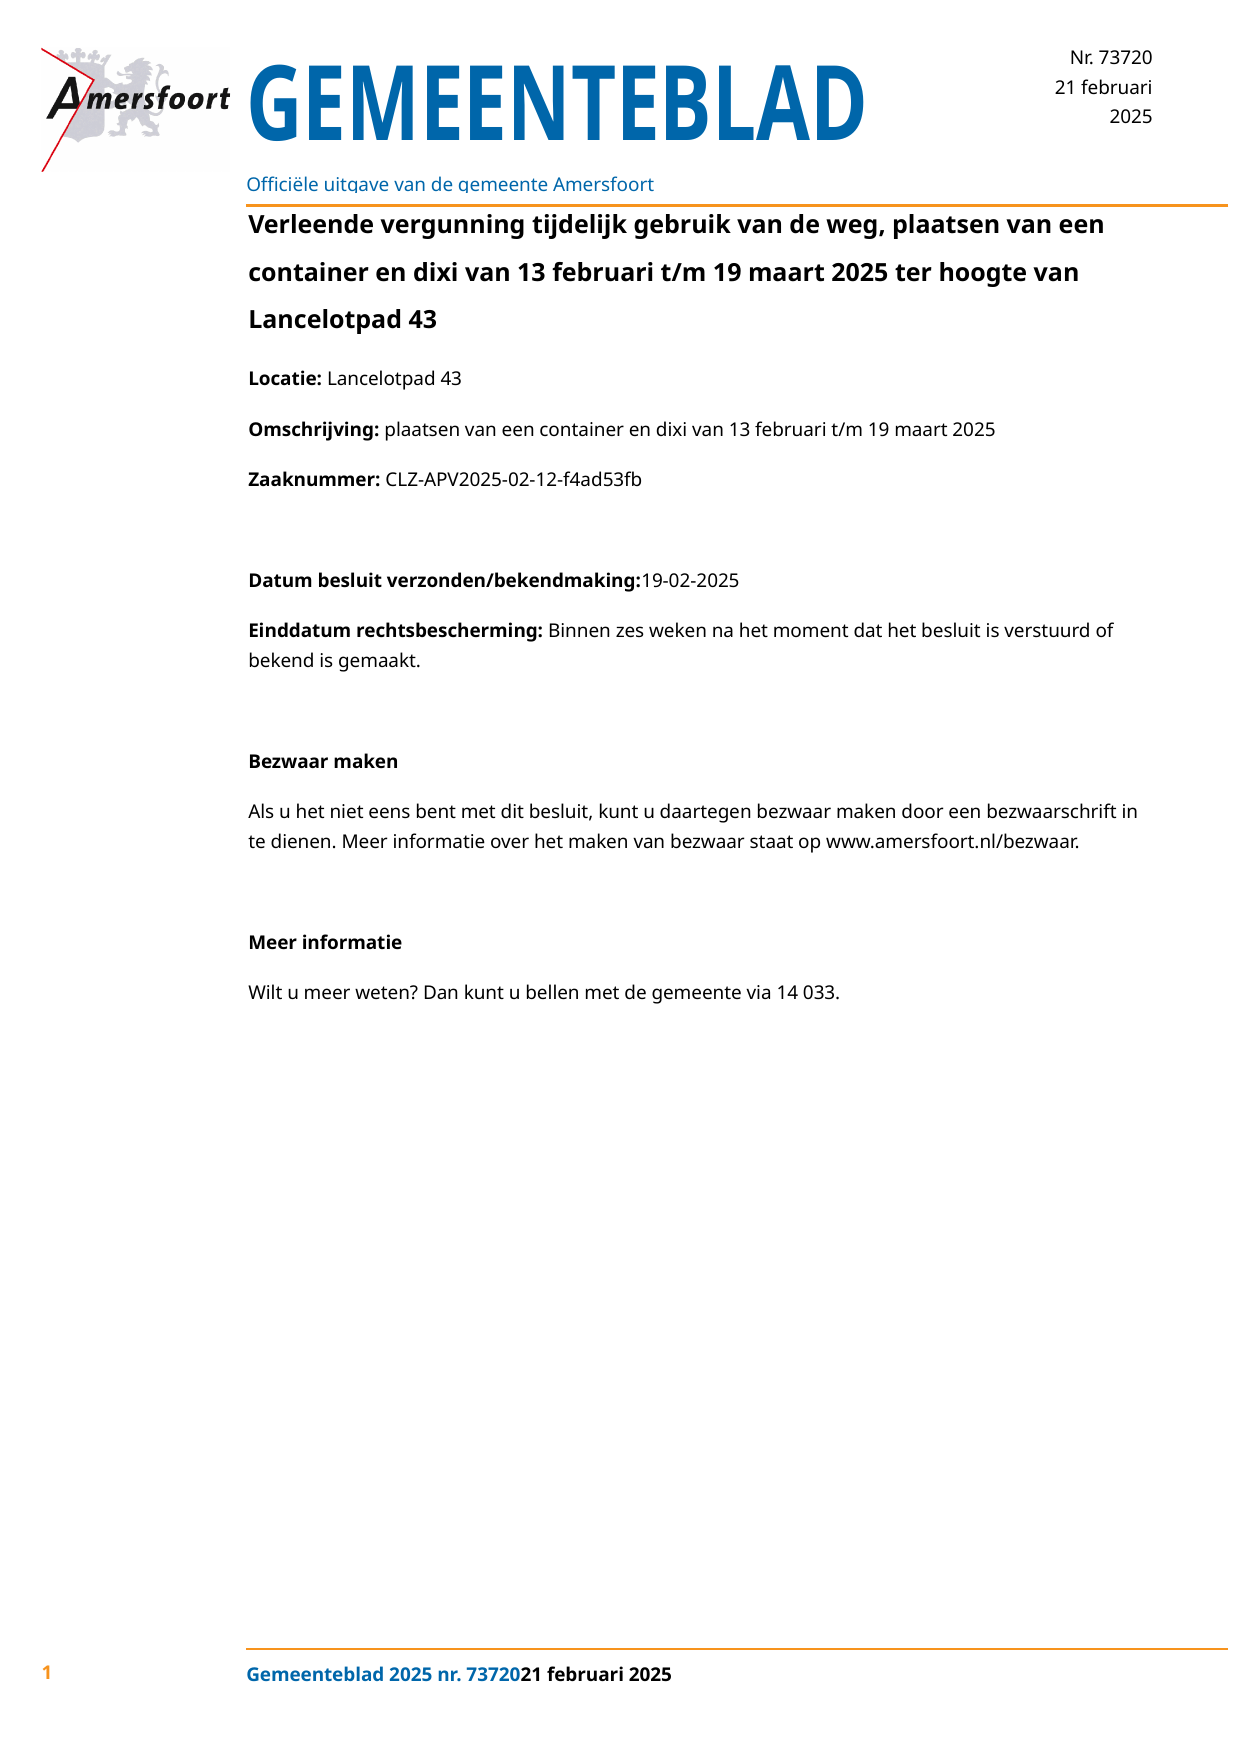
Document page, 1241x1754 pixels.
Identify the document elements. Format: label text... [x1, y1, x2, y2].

text Bezwaar maken [248, 748, 1152, 774]
text Einddatum rechtsbescherming: Binnen zes weken na het moment dat het besluit is verstuurd of bekend is gemaakt. [248, 618, 1152, 673]
text Als u het niet eens bent met dit besluit, kunt u daartegen bezwaar maken door een bezwaarschrift in te dienen. Meer informatie over het maken van bezwaar staat op www.amersfoort.nl/bezwaar. [248, 798, 1152, 854]
text Datum besluit verzonden/bekendmaking:19-02-2025 [248, 567, 1152, 593]
text Verleende vergunning tijdelijk gebruik van de weg, plaatsen van een container en dixi van 13 februari t/m 19 maart 2025 ter hoogte van Lancelotpad 43 [248, 207, 1152, 336]
text Locatie: Lancelotpad 43 [248, 366, 1152, 391]
text Wilt u meer weten? Dan kunt u bellen met de gemeente via 14 033. [248, 979, 1152, 1005]
picture [41, 47, 231, 172]
text Meer informatie [248, 929, 1152, 954]
text Omschrijving: plaatsen van een container en dixi van 13 februari t/m 19 maart 2025 [248, 416, 1152, 442]
text Zaaknummer: CLZ-APV2025-02-12-f4ad53fb [248, 466, 1152, 492]
